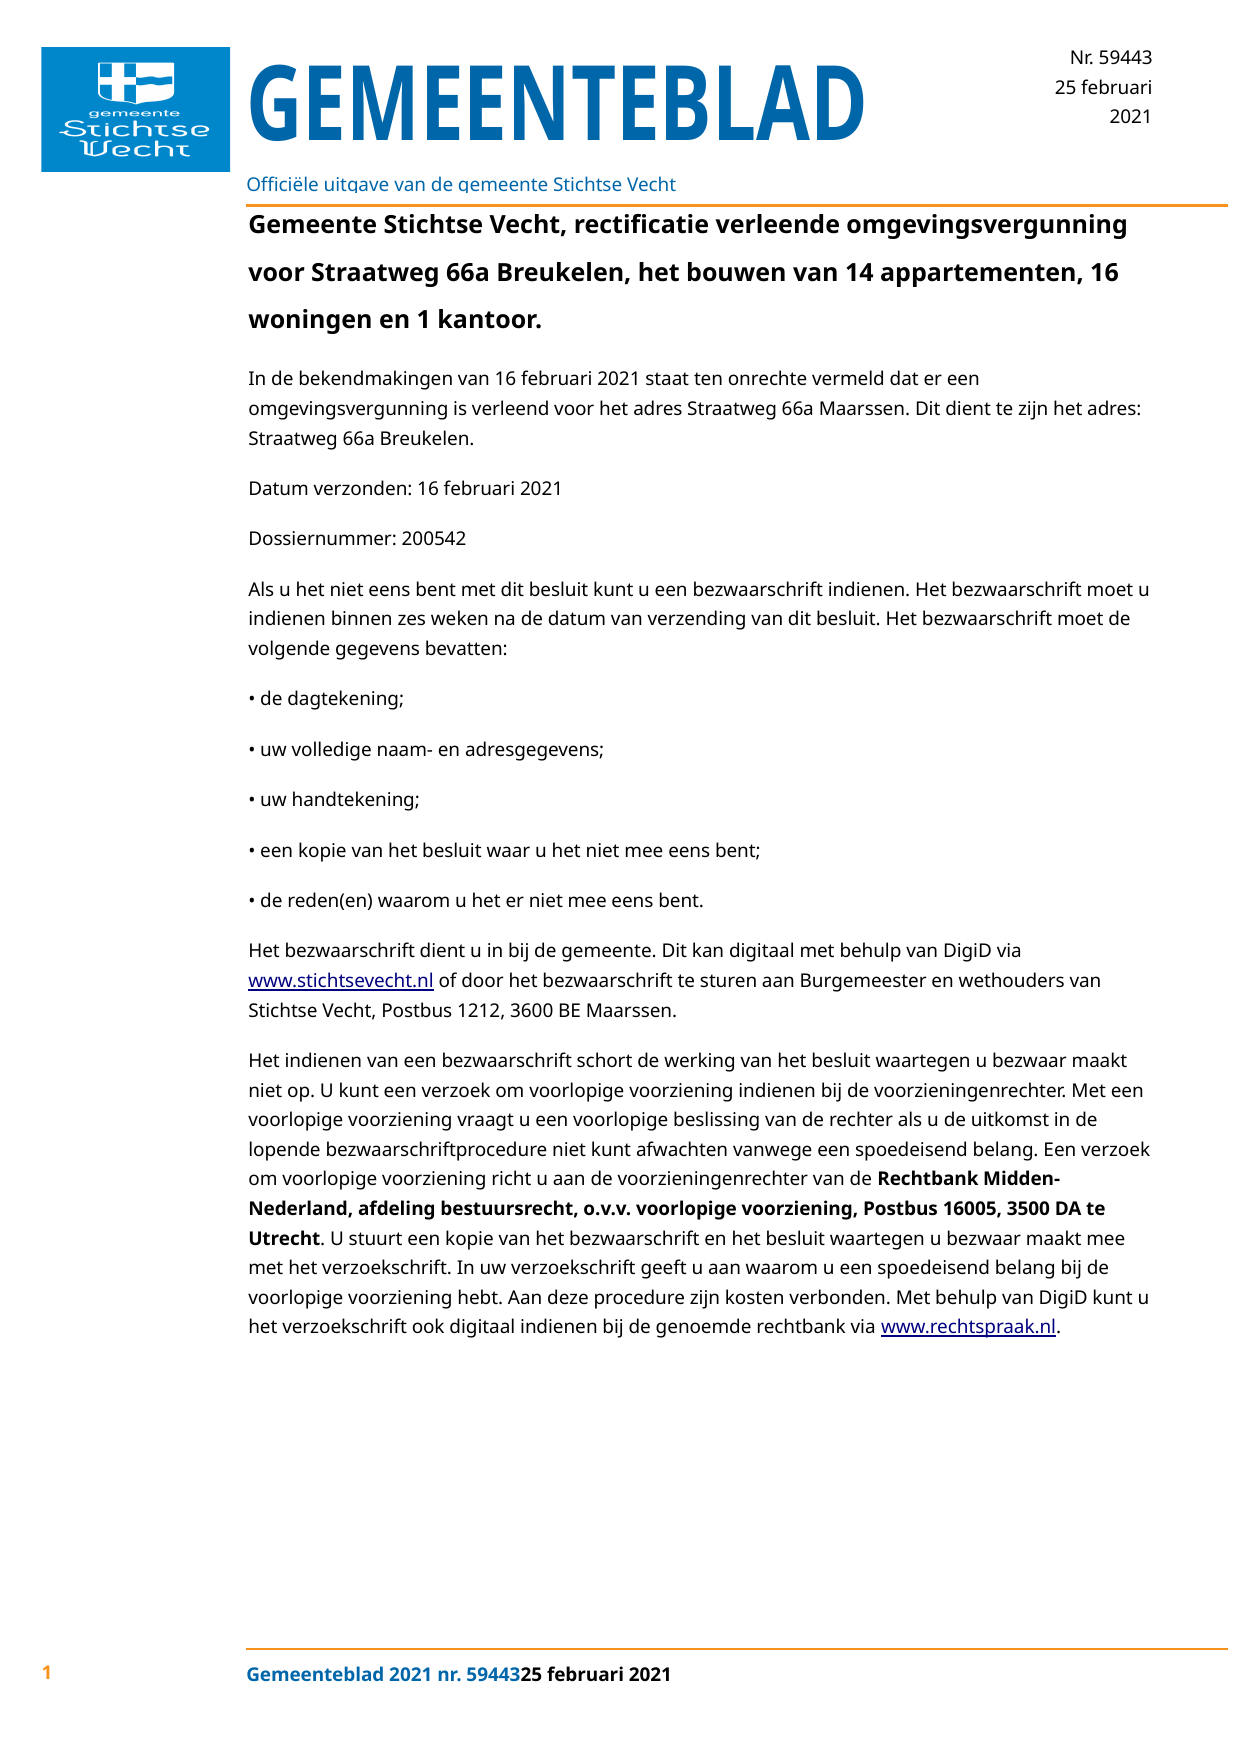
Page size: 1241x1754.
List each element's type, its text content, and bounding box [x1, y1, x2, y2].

text Als u het niet eens bent met dit besluit kunt u een bezwaarschrift indienen. Het bezwaarschrift moet u indienen binnen zes weken na de datum van verzending van dit besluit. Het bezwaarschrift moet de volgende gegevens bevatten: [248, 576, 1152, 661]
text Het bezwaarschrift dient u in bij de gemeente. Dit kan digitaal met behulp van DigiD via www.stichtsevecht.nl of door het bezwaarschrift te sturen aan Burgemeester en wethouders van Stichtse Vecht, Postbus 1212, 3600 BE Maarssen. [248, 938, 1152, 1022]
text Dossiernummer: 200542 [248, 526, 1152, 551]
text • uw handtekening; [248, 786, 1152, 812]
text • een kopie van het besluit waar u het niet mee eens bent; [248, 837, 1152, 862]
picture [99, 63, 135, 101]
text • de dagtekening; [248, 686, 1152, 711]
text Datum verzonden: 16 februari 2021 [248, 475, 1152, 501]
text In de bekendmakingen van 16 februari 2021 staat ten onrechte vermeld dat er een omgevingsvergunning is verleend voor het adres Straatweg 66a Maarssen. Dit dient te zijn het adres: Straatweg 66a Breukelen. [248, 366, 1152, 450]
text Gemeente Stichtse Vecht, rectificatie verleende omgevingsvergunning voor Straatweg 66a Breukelen, het bouwen van 14 appartementen, 16 woningen en 1 kantoor. [248, 207, 1152, 336]
picture [137, 63, 174, 103]
text Het indienen van een bezwaarschrift schort de werking van het besluit waartegen u bezwaar maakt niet op. U kunt een verzoek om voorlopige voorziening indienen bij de voorzieningenrechter. Met een voorlopige voorziening vraagt u een voorlopige beslissing van de rechter als u de uitkomst in de lopende bezwaarschriftprocedure niet kunt afwachten vanwege een spoedeisend belang. Een verzoek om voorlopige voorziening richt u aan de voorzieningenrechter van de Rechtbank Midden-Nederland, afdeling bestuursrecht, o.v.v. voorlopige voorziening, Postbus 16005, 3500 DA te Utrecht. U stuurt een kopie van het bezwaarschrift en het besluit waartegen u bezwaar maakt mee met het verzoekschrift. In uw verzoekschrift geeft u aan waarom u een spoedeisend belang bij de voorlopige voorziening hebt. Aan deze procedure zijn kosten verbonden. Met behulp van DigiD kunt u het verzoekschrift ook digitaal indienen bij de genoemde rechtbank via www.rechtspraak.nl. [248, 1047, 1152, 1339]
text • uw volledige naam- en adresgegevens; [248, 736, 1152, 762]
text • de reden(en) waarom u het er niet mee eens bent. [248, 887, 1152, 913]
